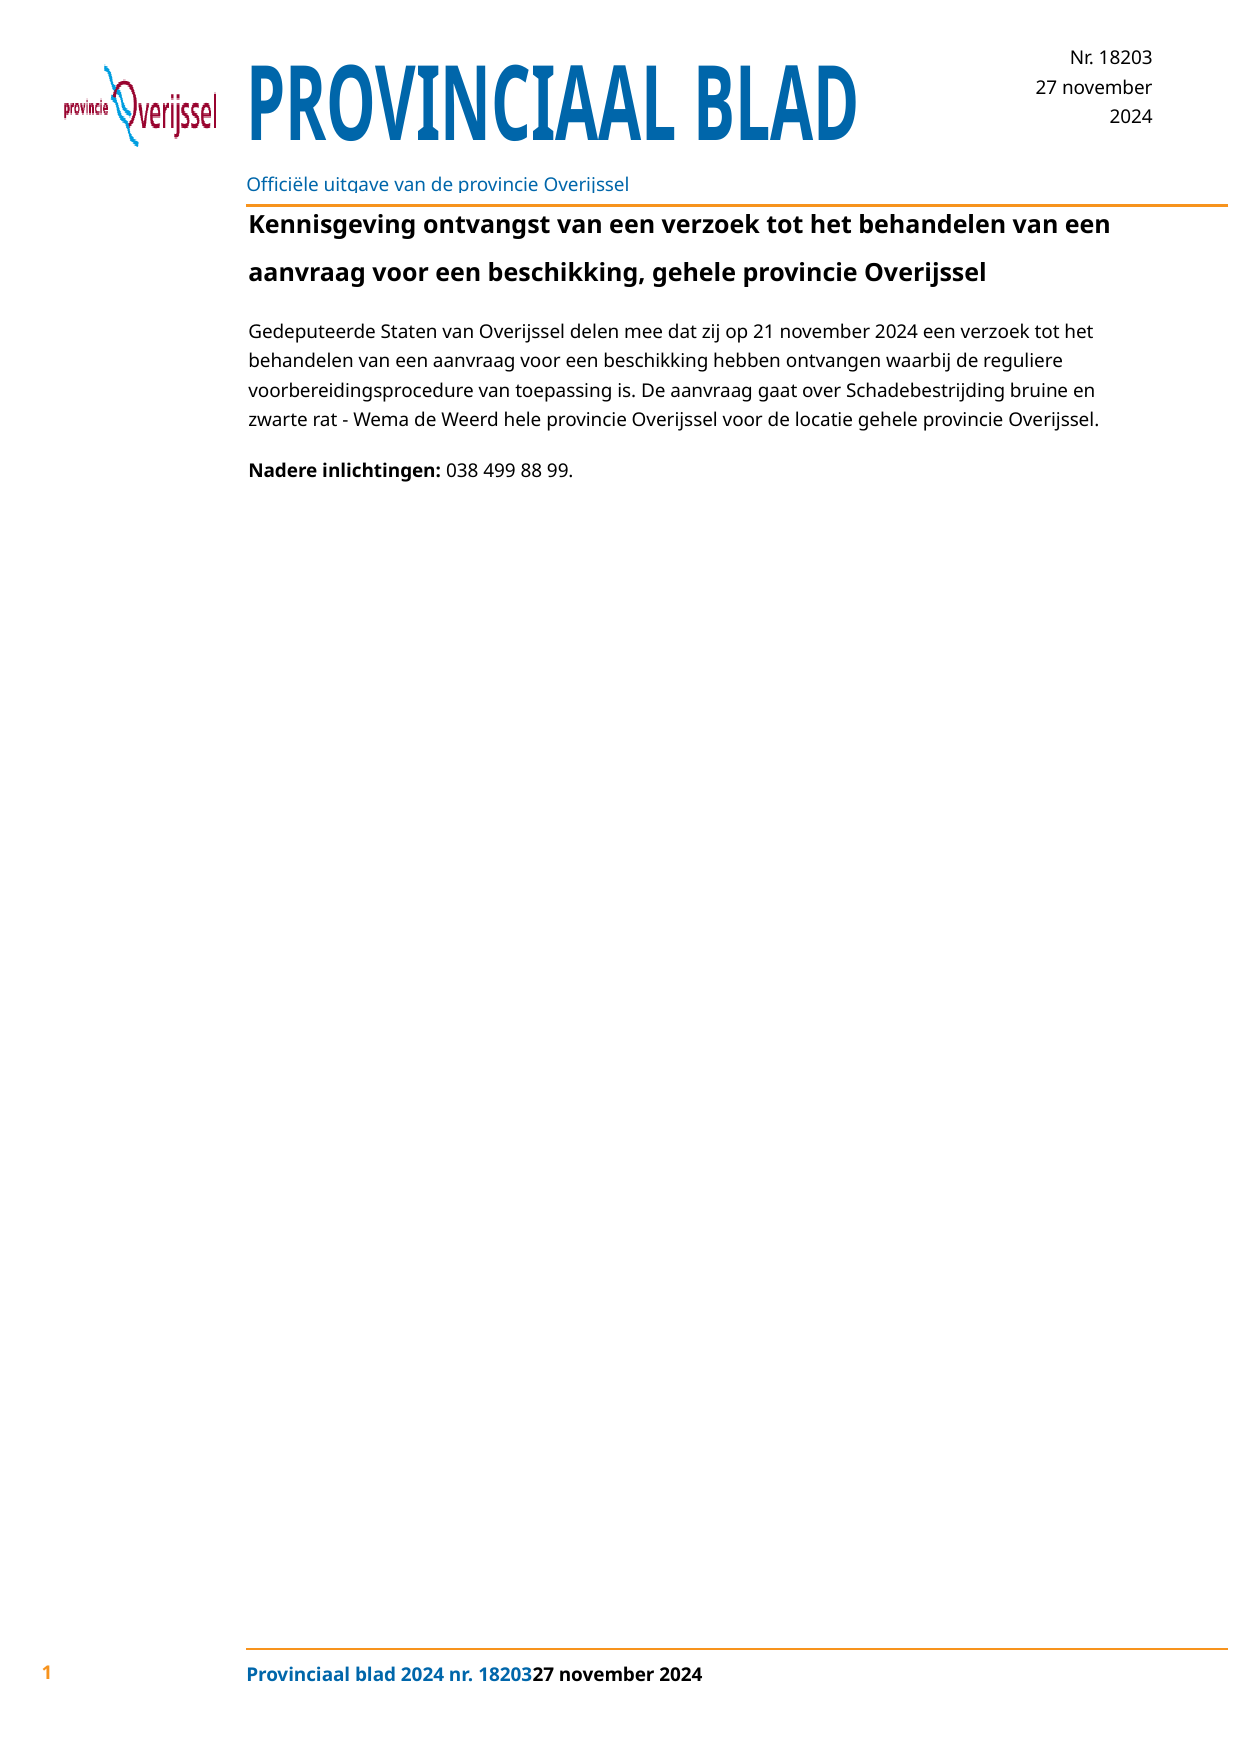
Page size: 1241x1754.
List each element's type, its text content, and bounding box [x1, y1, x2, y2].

text Kennisgeving ontvangst van een verzoek tot het behandelen van een aanvraag voor een beschikking, gehele provincie Overijssel [248, 207, 1152, 288]
picture [41, 47, 231, 172]
text Gedeputeerde Staten van Overijssel delen mee dat zij op 21 november 2024 een verzoek tot het behandelen van een aanvraag voor een beschikking hebben ontvangen waarbij de reguliere voorbereidingsprocedure van toepassing is. De aanvraag gaat over Schadebestrijding bruine en zwarte rat - Wema de Weerd hele provincie Overijssel voor de locatie gehele provincie Overijssel. [248, 318, 1152, 432]
text Nadere inlichtingen: 038 499 88 99. [248, 457, 1152, 483]
